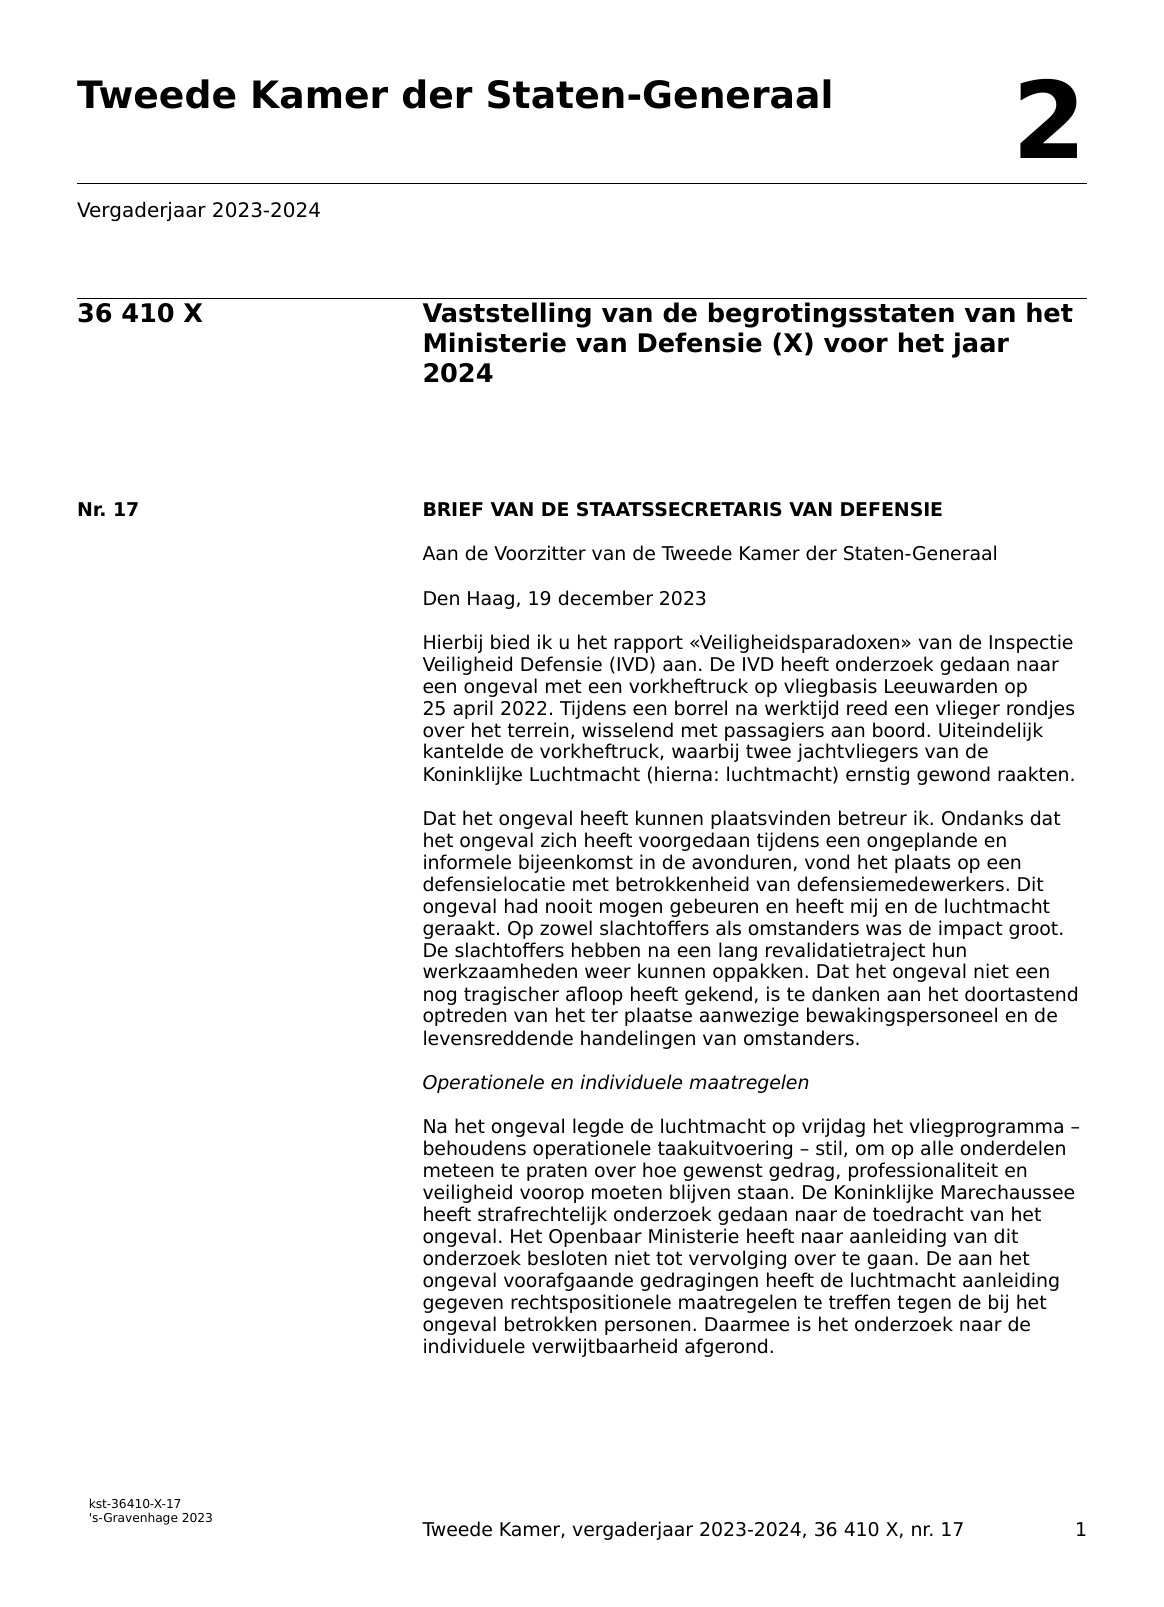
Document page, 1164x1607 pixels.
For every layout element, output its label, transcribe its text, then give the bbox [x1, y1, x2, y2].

subtitle Operationele en individuele maatregelen [422, 1072, 1087, 1093]
text Na het ongeval legde de luchtmacht op vrijdag het vliegprogramma – behoudens operationele taakuitvoering – stil, om op alle onderdelen meteen te praten over hoe gewenst gedrag, professionaliteit en veiligheid voorop moeten blijven staan. De Koninklijke Marechaussee heeft strafrechtelijk onderzoek gedaan naar de toedracht van het ongeval. Het Openbaar Ministerie heeft naar aanleiding van dit onderzoek besloten niet tot vervolging over te gaan. De aan het ongeval voorafgaande gedragingen heeft de luchtmacht aanleiding gegeven rechtspositionele maatregelen te treffen tegen de bij het ongeval betrokken personen. Daarmee is het onderzoek naar de individuele verwijtbaarheid afgerond. [422, 1116, 1087, 1357]
table_header Tweede Kamer der Staten-Generaal [77, 59, 886, 183]
text Dat het ongeval heeft kunnen plaatsvinden betreur ik. Ondanks dat het ongeval zich heeft voorgedaan tijdens een ongeplande en informele bijeenkomst in de avonduren, vond het plaats op een defensielocatie met betrokkenheid van defensiemedewerkers. Dit ongeval had nooit mogen gebeuren en heeft mij en de luchtmacht geraakt. Op zowel slachtoffers als omstanders was de impact groot. De slachtoffers hebben na een lang revalidatietraject hun werkzaamheden weer kunnen oppakken. Dat het ongeval niet een nog tragischer afloop heeft gekend, is te danken aan het doortastend optreden van het ter plaatse aanwezige bewakingspersoneel en de levensreddende handelingen van omstanders. [422, 808, 1087, 1049]
subtitle Nr. 17 BRIEF VAN DE STAATSSECRETARIS VAN DEFENSIE [77, 499, 1087, 521]
text 's-Gravenhage 2023 [88, 1511, 323, 1525]
table_cell Vergaderjaar 2023-2024 [77, 184, 1087, 298]
text kst-36410-X-17 [88, 1497, 323, 1511]
text Aan de Voorzitter van de Tweede Kamer der Staten-Generaal [422, 543, 1087, 565]
text Den Haag, 19 december 2023 [422, 587, 1087, 609]
table_header 2 [886, 59, 1087, 183]
text Hierbij bied ik u het rapport «Veiligheidsparadoxen» van de Inspectie Veiligheid Defensie (IVD) aan. De IVD heeft onderzoek gedaan naar een ongeval met een vorkheftruck op vliegbasis Leeuwarden op 25 april 2022. Tijdens een borrel na werktijd reed een vlieger rondjes over het terrein, wisselend met passagiers aan boord. Uiteindelijk kantelde de vorkheftruck, waarbij twee jachtvliegers van de Koninklijke Luchtmacht (hierna: luchtmacht) ernstig gewond raakten. [422, 632, 1087, 785]
subtitle 36 410 X Vaststelling van de begrotingsstaten van het Ministerie van Defensie (X) voor het jaar 2024 [77, 299, 1087, 388]
